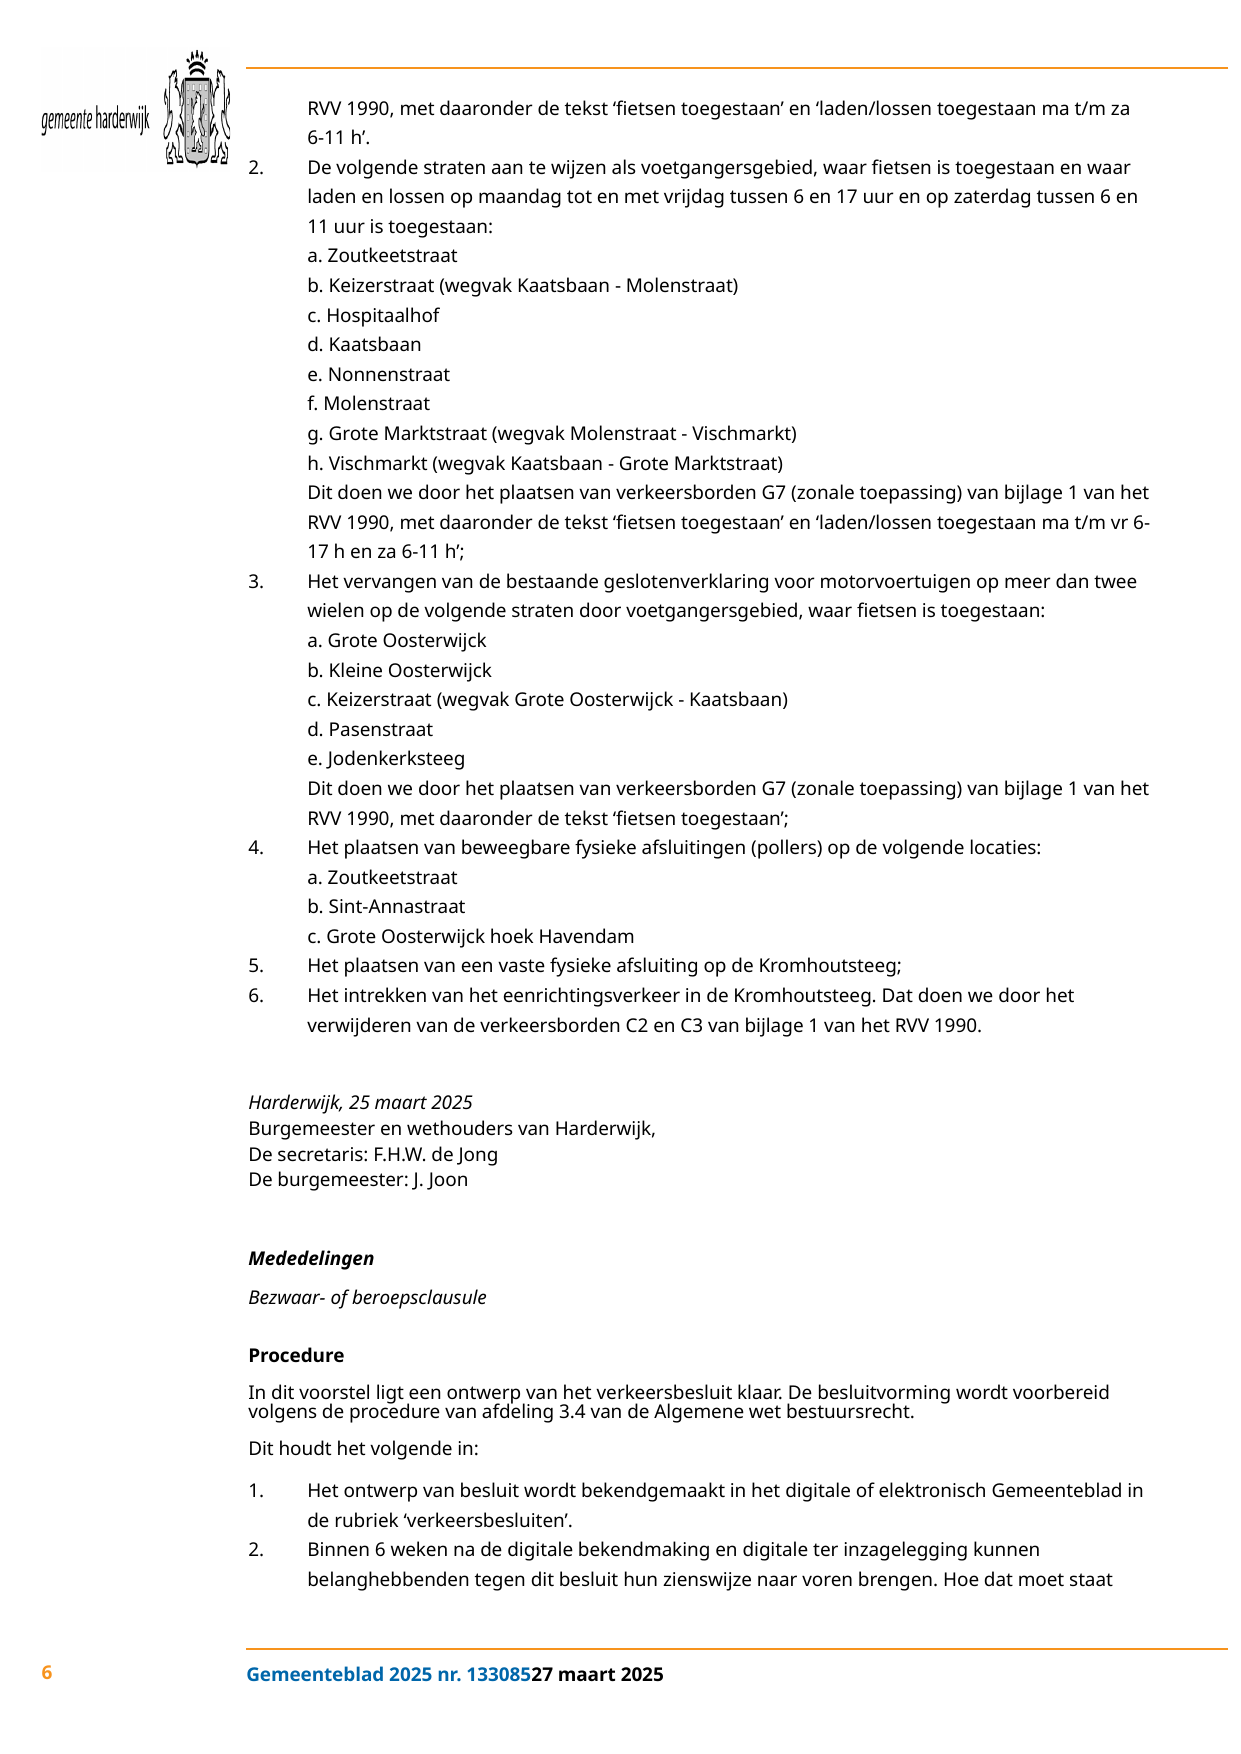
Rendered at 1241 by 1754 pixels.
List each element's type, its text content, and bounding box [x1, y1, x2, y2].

list a. Zoutkeetstraat [248, 243, 1152, 268]
list Het plaatsen van beweegbare fysieke afsluitingen (pollers) op de volgende locaties: [248, 834, 1152, 860]
text Dit houdt het volgende in: [248, 1440, 1152, 1459]
text Harderwijk, 25 maart 2025 [248, 1089, 1152, 1115]
list h. Vischmarkt (wegvak Kaatsbaan - Grote Marktstraat) [248, 450, 1152, 476]
list Het plaatsen van een vaste fysieke afsluiting op de Kromhoutsteeg; [248, 953, 1152, 978]
list Het vervangen van de bestaande geslotenverklaring voor motorvoertuigen op meer dan twee wielen op de volgende straten door voetgangersgebied, waar fietsen is toegestaan: [248, 568, 1152, 623]
list c. Keizerstraat (wegvak Grote Oosterwijck - Kaatsbaan) [248, 686, 1152, 712]
list e. Nonnenstraat [248, 361, 1152, 387]
list Het intrekken van het eenrichtingsverkeer in de Kromhoutsteeg. Dat doen we door het verwijderen van de verkeersborden C2 en C3 van bijlage 1 van het RVV 1990. [248, 982, 1152, 1038]
text Mededelingen [248, 1245, 1152, 1271]
list b. Keizerstraat (wegvak Kaatsbaan - Molenstraat) [248, 272, 1152, 298]
list d. Kaatsbaan [248, 331, 1152, 357]
list Het ontwerp van besluit wordt bekendgemaakt in het digitale of elektronisch Gemeenteblad in de rubriek ‘verkeersbesluiten’. [248, 1477, 1152, 1533]
list c. Grote Oosterwijck hoek Havendam [248, 923, 1152, 949]
list Dit doen we door het plaatsen van verkeersborden G7 (zonale toepassing) van bijlage 1 van het RVV 1990, met daaronder de tekst ‘fietsen toegestaan’ en ‘laden/lossen toegestaan ma t/m vr 6-17 h en za 6-11 h’; [248, 479, 1152, 564]
text Procedure [248, 1347, 1152, 1366]
picture [41, 47, 231, 172]
text Burgemeester en wethouders van Harderwijk, [248, 1115, 1152, 1141]
text De burgemeester: J. Joon [248, 1166, 1152, 1192]
text In dit voorstel ligt een ontwerp van het verkeersbesluit klaar. De besluitvorming wordt voorbereid volgens de procedure van afdeling 3.4 van de Algemene wet bestuursrecht. [248, 1384, 1152, 1423]
list De volgende straten aan te wijzen als voetgangersgebied, waar fietsen is toegestaan en waar laden en lossen op maandag tot en met vrijdag tussen 6 en 17 uur en op zaterdag tussen 6 en 11 uur is toegestaan: [248, 154, 1152, 239]
list e. Jodenkerksteeg [248, 746, 1152, 771]
list Binnen 6 weken na de digitale bekendmaking en digitale ter inzagelegging kunnen belanghebbenden tegen dit besluit hun zienswijze naar voren brengen. Hoe dat moet staat [248, 1536, 1152, 1592]
list g. Grote Marktstraat (wegvak Molenstraat - Vischmarkt) [248, 420, 1152, 446]
list d. Pasenstraat [248, 716, 1152, 742]
list a. Zoutkeetstraat [248, 864, 1152, 890]
list b. Kleine Oosterwijck [248, 657, 1152, 683]
text Bezwaar- of beroepsclausule [248, 1284, 1152, 1310]
text De secretaris: F.H.W. de Jong [248, 1141, 1152, 1166]
list b. Sint-Annastraat [248, 893, 1152, 919]
list a. Grote Oosterwijck [248, 627, 1152, 653]
list RVV 1990, met daaronder de tekst ‘fietsen toegestaan’ en ‘laden/lossen toegestaan ma t/m za 6-11 h’. [248, 95, 1152, 150]
list c. Hospitaalhof [248, 302, 1152, 328]
list Dit doen we door het plaatsen van verkeersborden G7 (zonale toepassing) van bijlage 1 van het RVV 1990, met daaronder de tekst ‘fietsen toegestaan’; [248, 775, 1152, 831]
list f. Molenstraat [248, 391, 1152, 416]
